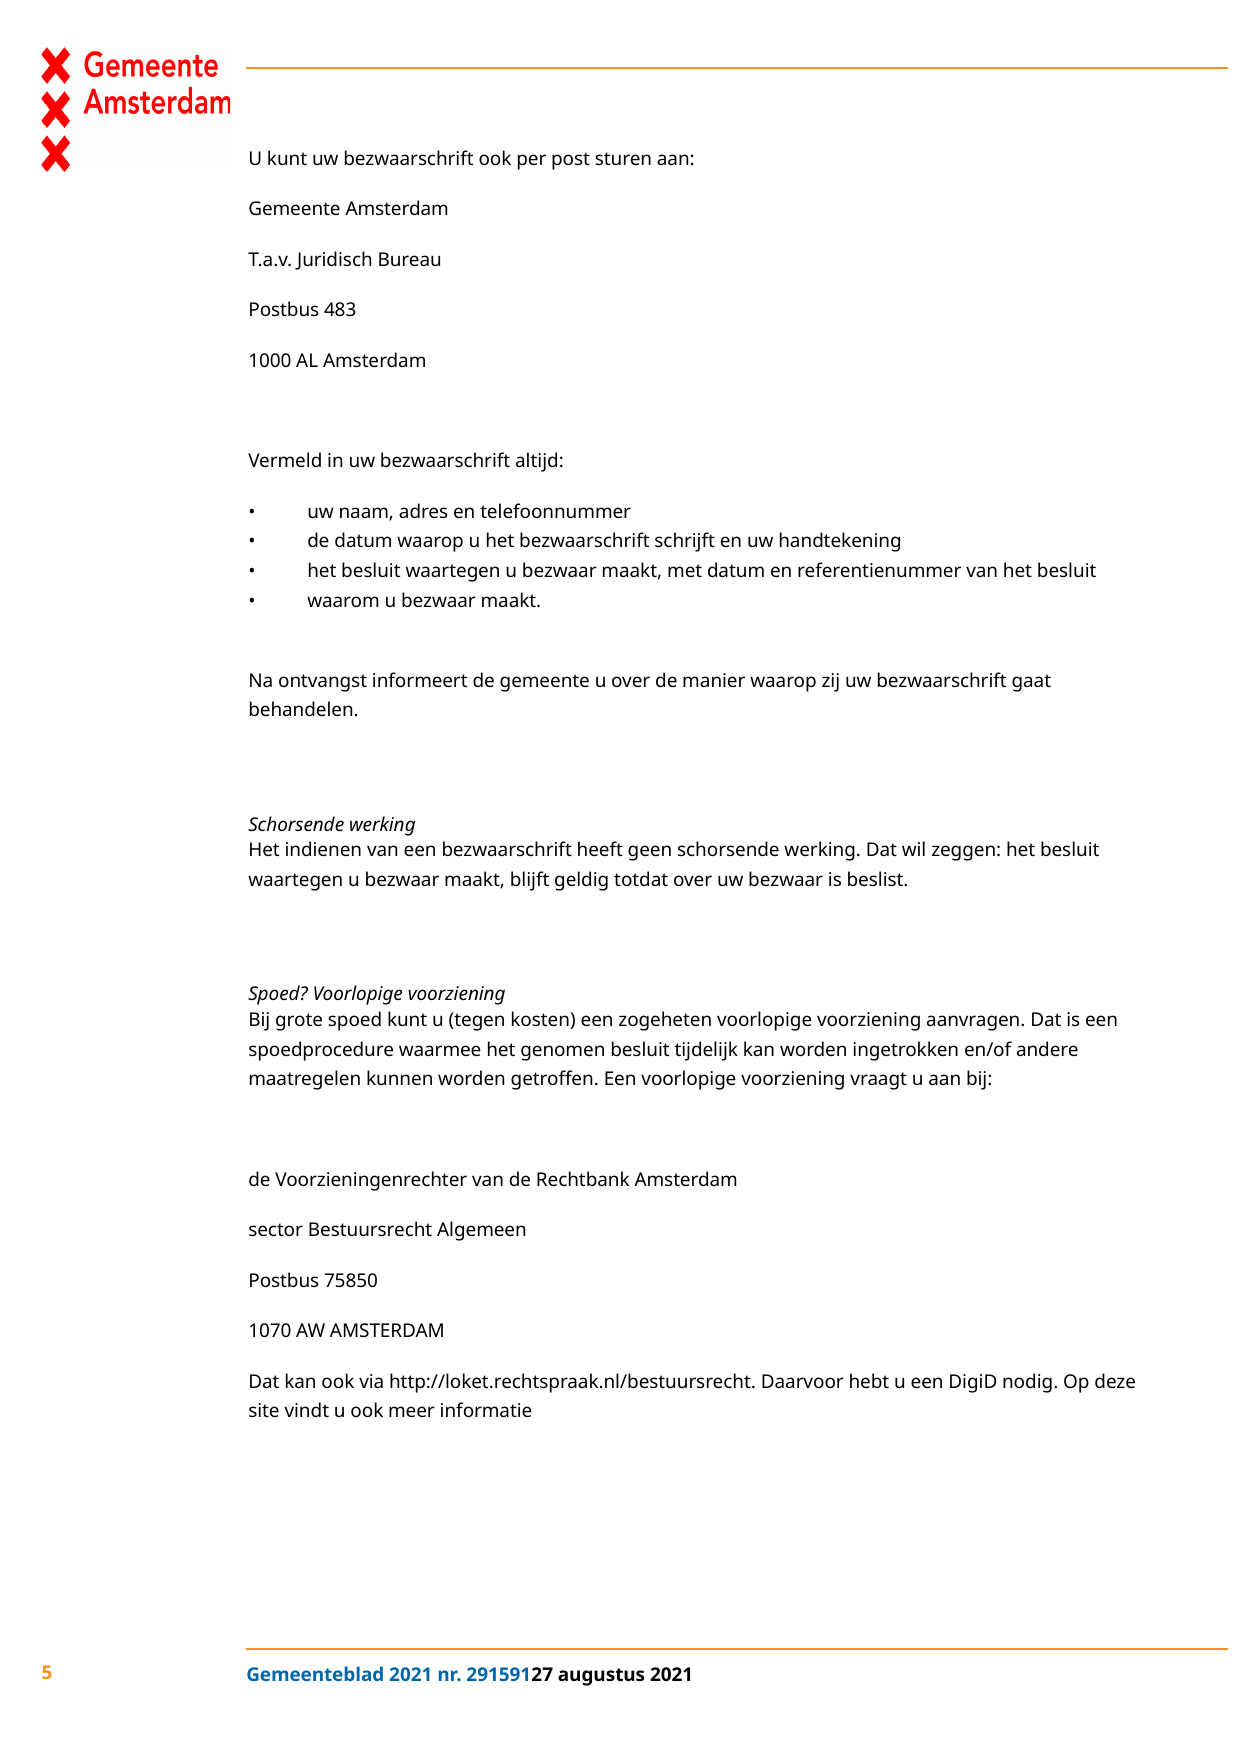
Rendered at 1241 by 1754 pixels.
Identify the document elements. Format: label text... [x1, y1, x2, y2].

text 1000 AL Amsterdam [248, 347, 1152, 373]
text Dat kan ook via http://loket.rechtspraak.nl/bestuursrecht. Daarvoor hebt u een DigiD nodig. Op deze site vindt u ook meer informatie [248, 1368, 1152, 1423]
list het besluit waartegen u bezwaar maakt, met datum en referentienummer van het besluit [248, 557, 1152, 583]
list waarom u bezwaar maakt. [248, 587, 1152, 613]
list uw naam, adres en telefoonnummer [248, 498, 1152, 524]
text Postbus 75850 [248, 1267, 1152, 1293]
text U kunt uw bezwaarschrift ook per post sturen aan: [248, 145, 1152, 171]
list de datum waarop u het bezwaarschrift schrijft en uw handtekening [248, 528, 1152, 553]
text T.a.v. Juridisch Bureau [248, 246, 1152, 272]
text Gemeente Amsterdam [248, 196, 1152, 221]
text Postbus 483 [248, 296, 1152, 322]
text Schorsende werking [248, 811, 1152, 837]
text Het indienen van een bezwaarschrift heeft geen schorsende werking. Dat wil zeggen: het besluit waartegen u bezwaar maakt, blijft geldig totdat over uw bezwaar is beslist. [248, 837, 1152, 892]
text sector Bestuursrecht Algemeen [248, 1217, 1152, 1242]
picture [41, 47, 231, 172]
text Na ontvangst informeert de gemeente u over de manier waarop zij uw bezwaarschrift gaat behandelen. [248, 667, 1152, 722]
text Bij grote spoed kunt u (tegen kosten) een zogeheten voorlopige voorziening aanvragen. Dat is een spoedprocedure waarmee het genomen besluit tijdelijk kan worden ingetrokken en/of andere maatregelen kunnen worden getroffen. Een voorlopige voorziening vraagt u aan bij: [248, 1006, 1152, 1091]
text Spoed? Voorlopige voorziening [248, 981, 1152, 1006]
text de Voorzieningenrechter van de Rechtbank Amsterdam [248, 1166, 1152, 1192]
text 1070 AW AMSTERDAM [248, 1317, 1152, 1343]
text Vermeld in uw bezwaarschrift altijd: [248, 448, 1152, 473]
